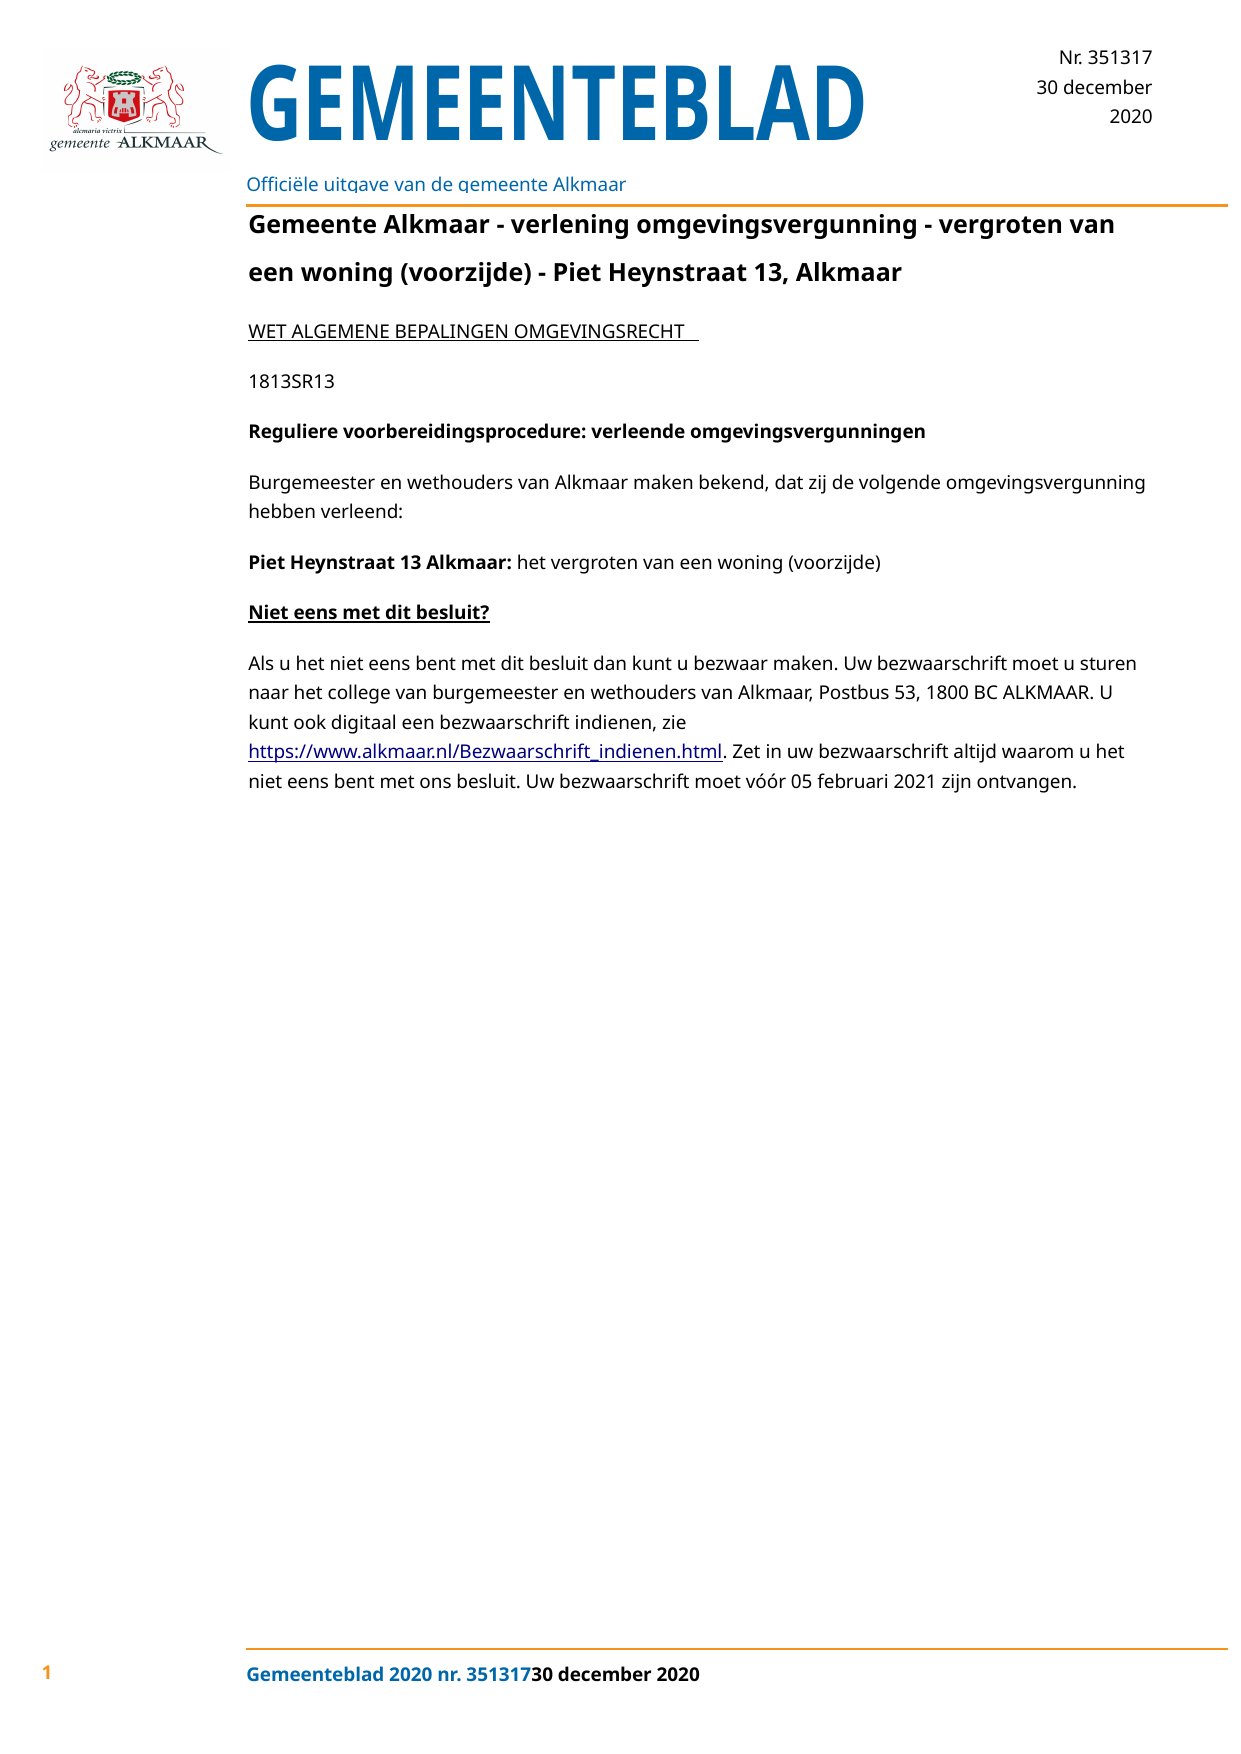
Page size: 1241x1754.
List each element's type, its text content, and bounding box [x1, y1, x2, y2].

text Gemeente Alkmaar - verlening omgevingsvergunning - vergroten van een woning (voorzijde) - Piet Heynstraat 13, Alkmaar [248, 207, 1152, 288]
text Burgemeester en wethouders van Alkmaar maken bekend, dat zij de volgende omgevingsvergunning hebben verleend: [248, 469, 1152, 524]
text 1813SR13 [248, 368, 1152, 394]
picture [41, 47, 231, 172]
text Piet Heynstraat 13 Alkmaar: het vergroten van een woning (voorzijde) [248, 549, 1152, 575]
text Reguliere voorbereidingsprocedure: verleende omgevingsvergunningen [248, 419, 1152, 444]
text WET ALGEMENE BEPALINGEN OMGEVINGSRECHT [248, 318, 1152, 344]
text Als u het niet eens bent met dit besluit dan kunt u bezwaar maken. Uw bezwaarschrift moet u sturen naar het college van burgemeester en wethouders van Alkmaar, Postbus 53, 1800 BC ALKMAAR. U kunt ook digitaal een bezwaarschrift indienen, zie https://www.alkmaar.nl/Bezwaarschrift_indienen.html. Zet in uw bezwaarschrift altijd waarom u het niet eens bent met ons besluit. Uw bezwaarschrift moet vóór 05 februari 2021 zijn ontvangen. [248, 650, 1152, 794]
text Niet eens met dit besluit? [248, 599, 1152, 625]
